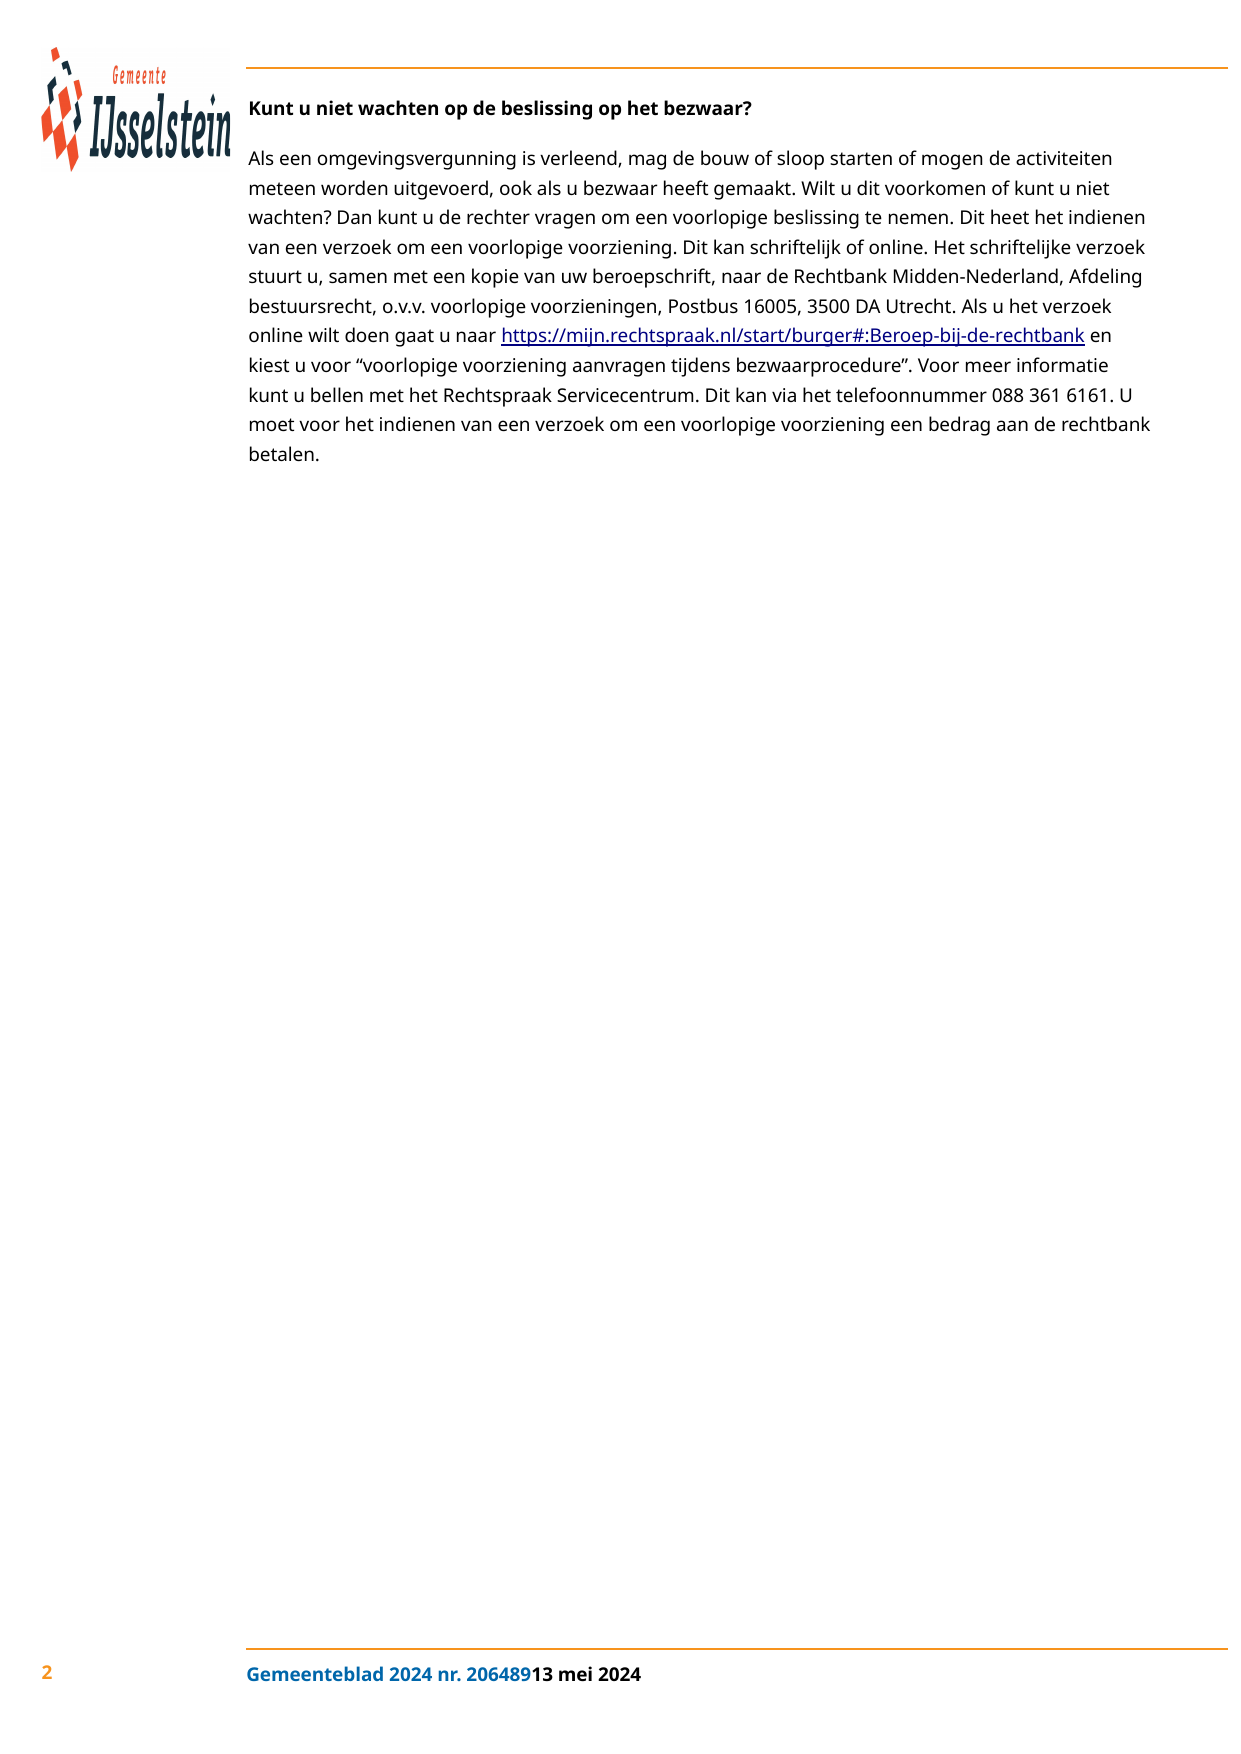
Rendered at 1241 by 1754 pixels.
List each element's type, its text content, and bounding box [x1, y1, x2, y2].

text Als een omgevingsvergunning is verleend, mag de bouw of sloop starten of mogen de activiteiten meteen worden uitgevoerd, ook als u bezwaar heeft gemaakt. Wilt u dit voorkomen of kunt u niet wachten? Dan kunt u de rechter vragen om een voorlopige beslissing te nemen. Dit heet het indienen van een verzoek om een voorlopige voorziening. Dit kan schriftelijk of online. Het schriftelijke verzoek stuurt u, samen met een kopie van uw beroepschrift, naar de Rechtbank Midden-Nederland, Afdeling bestuursrecht, o.v.v. voorlopige voorzieningen, Postbus 16005, 3500 DA Utrecht. Als u het verzoek online wilt doen gaat u naar https://mijn.rechtspraak.nl/start/burger#:Beroep-bij-de-rechtbank en kiest u voor “voorlopige voorziening aanvragen tijdens bezwaarprocedure”. Voor meer informatie kunt u bellen met het Rechtspraak Servicecentrum. Dit kan via het telefoonnummer 088 361 6161. U moet voor het indienen van een verzoek om een voorlopige voorziening een bedrag aan de rechtbank betalen. [248, 145, 1152, 467]
text Kunt u niet wachten op de beslissing op het bezwaar? [248, 95, 1152, 121]
picture [41, 47, 231, 172]
